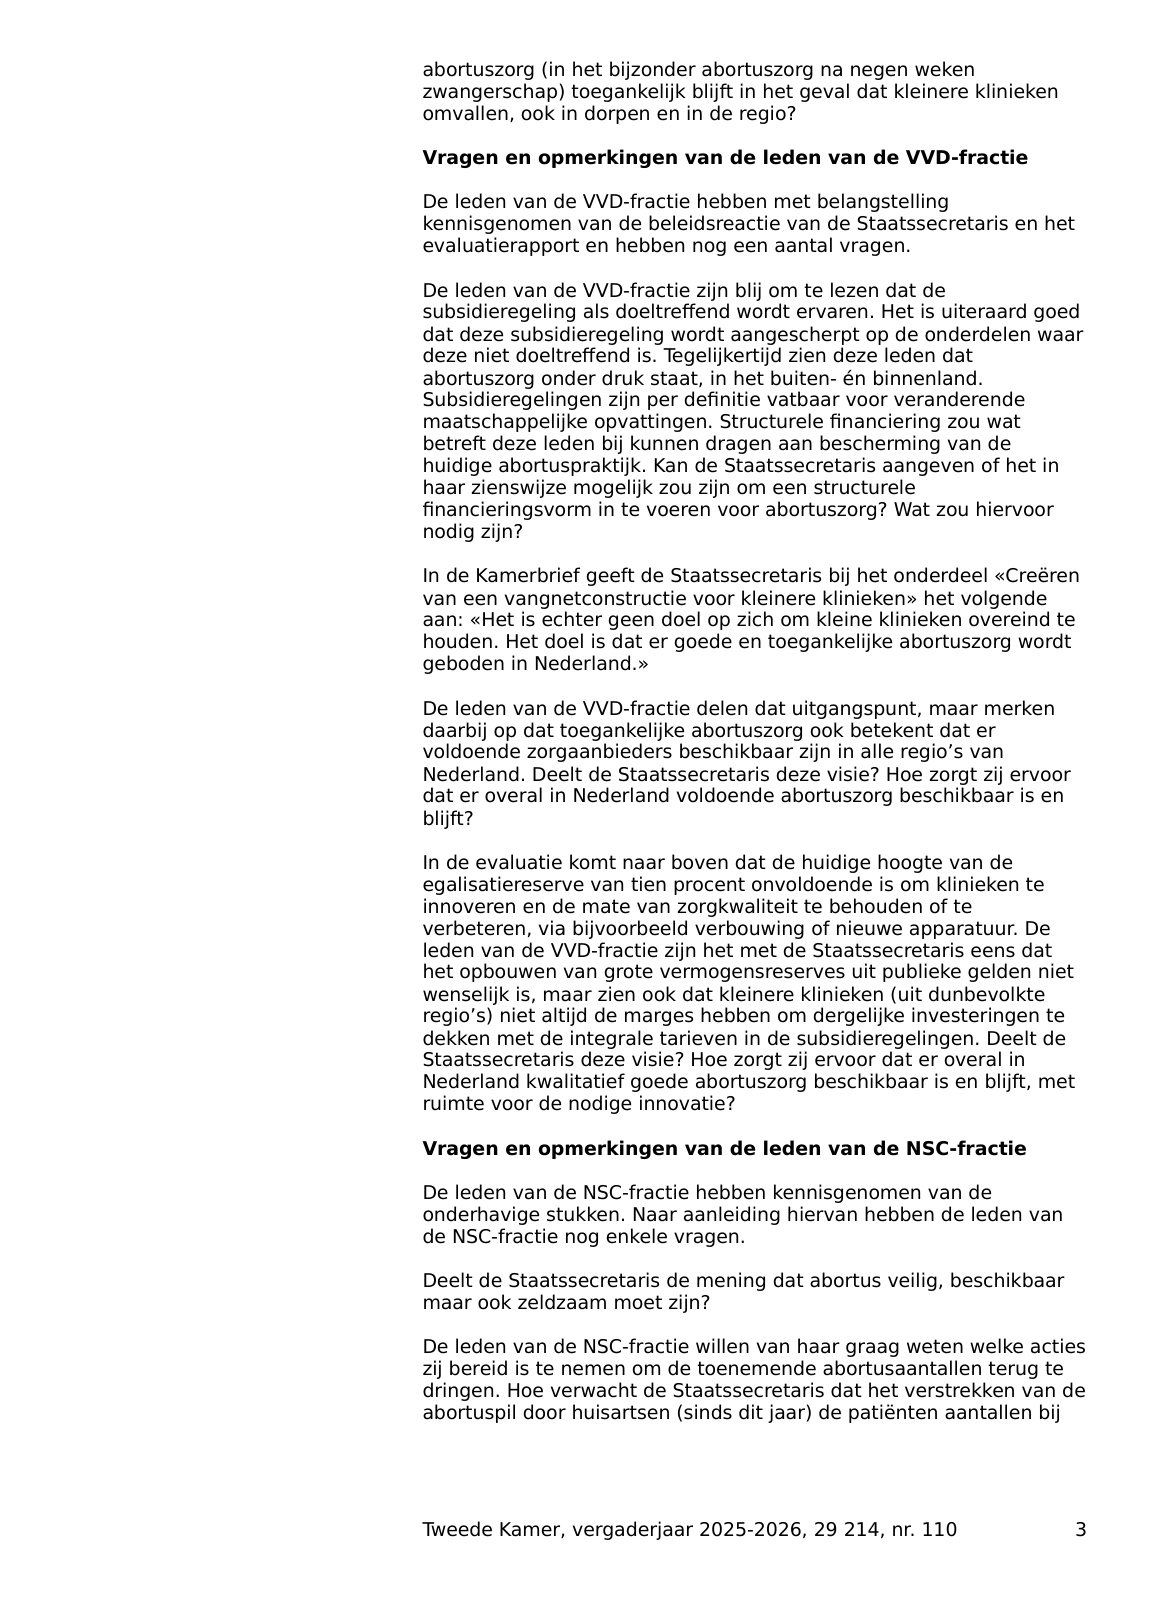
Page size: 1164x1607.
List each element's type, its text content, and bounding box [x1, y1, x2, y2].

subtitle Vragen en opmerkingen van de leden van de VVD-fractie [422, 147, 1087, 169]
text De leden van de VVD-fractie zijn blij om te lezen dat de subsidieregeling als doeltreffend wordt ervaren. Het is uiteraard goed dat deze subsidieregeling wordt aangescherpt op de onderdelen waar deze niet doeltreffend is. Tegelijkertijd zien deze leden dat abortuszorg onder druk staat, in het buiten- én binnenland. Subsidieregelingen zijn per definitie vatbaar voor veranderende maatschappelijke opvattingen. Structurele financiering zou wat betreft deze leden bij kunnen dragen aan bescherming van de huidige abortuspraktijk. Kan de Staatssecretaris aangeven of het in haar zienswijze mogelijk zou zijn om een structurele financieringsvorm in te voeren voor abortuszorg? Wat zou hiervoor nodig zijn? [422, 279, 1087, 543]
subtitle Vragen en opmerkingen van de leden van de NSC-fractie [422, 1137, 1087, 1159]
text De leden van de VVD-fractie delen dat uitgangspunt, maar merken daarbij op dat toegankelijke abortuszorg ook betekent dat er voldoende zorgaanbieders beschikbaar zijn in alle regio’s van Nederland. Deelt de Staatssecretaris deze visie? Hoe zorgt zij ervoor dat er overal in Nederland voldoende abortuszorg beschikbaar is en blijft? [422, 697, 1087, 829]
text De leden van de NSC-fractie willen van haar graag weten welke acties zij bereid is te nemen om de toenemende abortusaantallen terug te dringen. Hoe verwacht de Staatssecretaris dat het verstrekken van de abortuspil door huisartsen (sinds dit jaar) de patiënten aantallen bij [422, 1336, 1087, 1424]
text De leden van de NSC-fractie hebben kennisgenomen van de onderhavige stukken. Naar aanleiding hiervan hebben de leden van de NSC-fractie nog enkele vragen. [422, 1182, 1087, 1248]
text De leden van de VVD-fractie hebben met belangstelling kennisgenomen van de beleidsreactie van de Staatssecretaris en het evaluatierapport en hebben nog een aantal vragen. [422, 191, 1087, 257]
text abortuszorg (in het bijzonder abortuszorg na negen weken zwangerschap) toegankelijk blijft in het geval dat kleinere klinieken omvallen, ook in dorpen en in de regio? [422, 59, 1087, 125]
text In de evaluatie komt naar boven dat de huidige hoogte van de egalisatiereserve van tien procent onvoldoende is om klinieken te innoveren en de mate van zorgkwaliteit te behouden of te verbeteren, via bijvoorbeeld verbouwing of nieuwe apparatuur. De leden van de VVD-fractie zijn het met de Staatssecretaris eens dat het opbouwen van grote vermogensreserves uit publieke gelden niet wenselijk is, maar zien ook dat kleinere klinieken (uit dunbevolkte regio’s) niet altijd de marges hebben om dergelijke investeringen te dekken met de integrale tarieven in de subsidieregelingen. Deelt de Staatssecretaris deze visie? Hoe zorgt zij ervoor dat er overal in Nederland kwalitatief goede abortuszorg beschikbaar is en blijft, met ruimte voor de nodige innovatie? [422, 852, 1087, 1115]
text Deelt de Staatssecretaris de mening dat abortus veilig, beschikbaar maar ook zeldzaam moet zijn? [422, 1270, 1087, 1314]
text In de Kamerbrief geeft de Staatssecretaris bij het onderdeel «Creëren van een vangnetconstructie voor kleinere klinieken» het volgende aan: «Het is echter geen doel op zich om kleine klinieken overeind te houden. Het doel is dat er goede en toegankelijke abortuszorg wordt geboden in Nederland.» [422, 565, 1087, 675]
